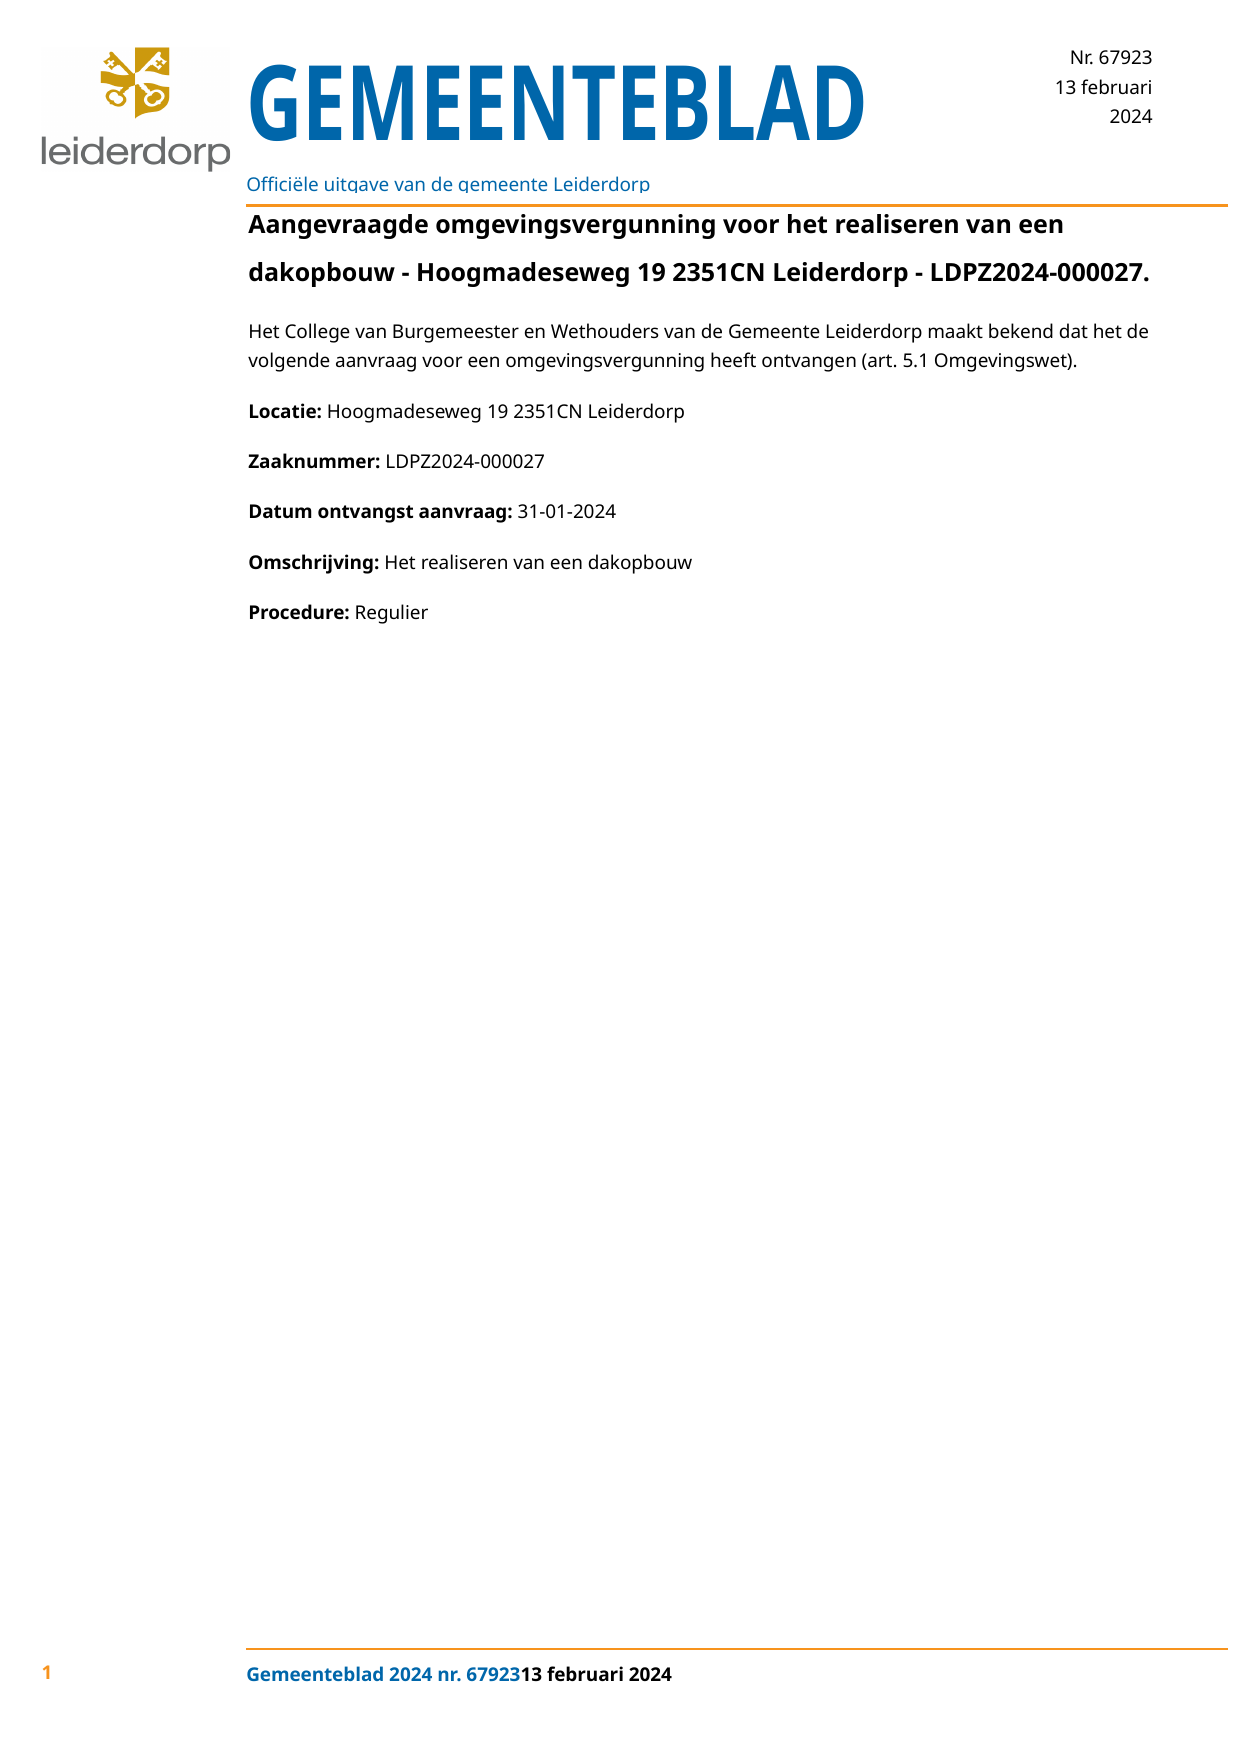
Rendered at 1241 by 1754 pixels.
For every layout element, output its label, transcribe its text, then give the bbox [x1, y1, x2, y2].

text Locatie: Hoogmadeseweg 19 2351CN Leiderdorp [248, 398, 1152, 424]
picture [41, 47, 231, 172]
text Zaaknummer: LDPZ2024-000027 [248, 448, 1152, 474]
text Datum ontvangst aanvraag: 31-01-2024 [248, 499, 1152, 524]
text Aangevraagde omgevingsvergunning voor het realiseren van een dakopbouw - Hoogmadeseweg 19 2351CN Leiderdorp - LDPZ2024-000027. [248, 207, 1152, 288]
text Het College van Burgemeester en Wethouders van de Gemeente Leiderdorp maakt bekend dat het de volgende aanvraag voor een omgevingsvergunning heeft ontvangen (art. 5.1 Omgevingswet). [248, 318, 1152, 373]
text Omschrijving: Het realiseren van een dakopbouw [248, 549, 1152, 575]
text Procedure: Regulier [248, 599, 1152, 625]
